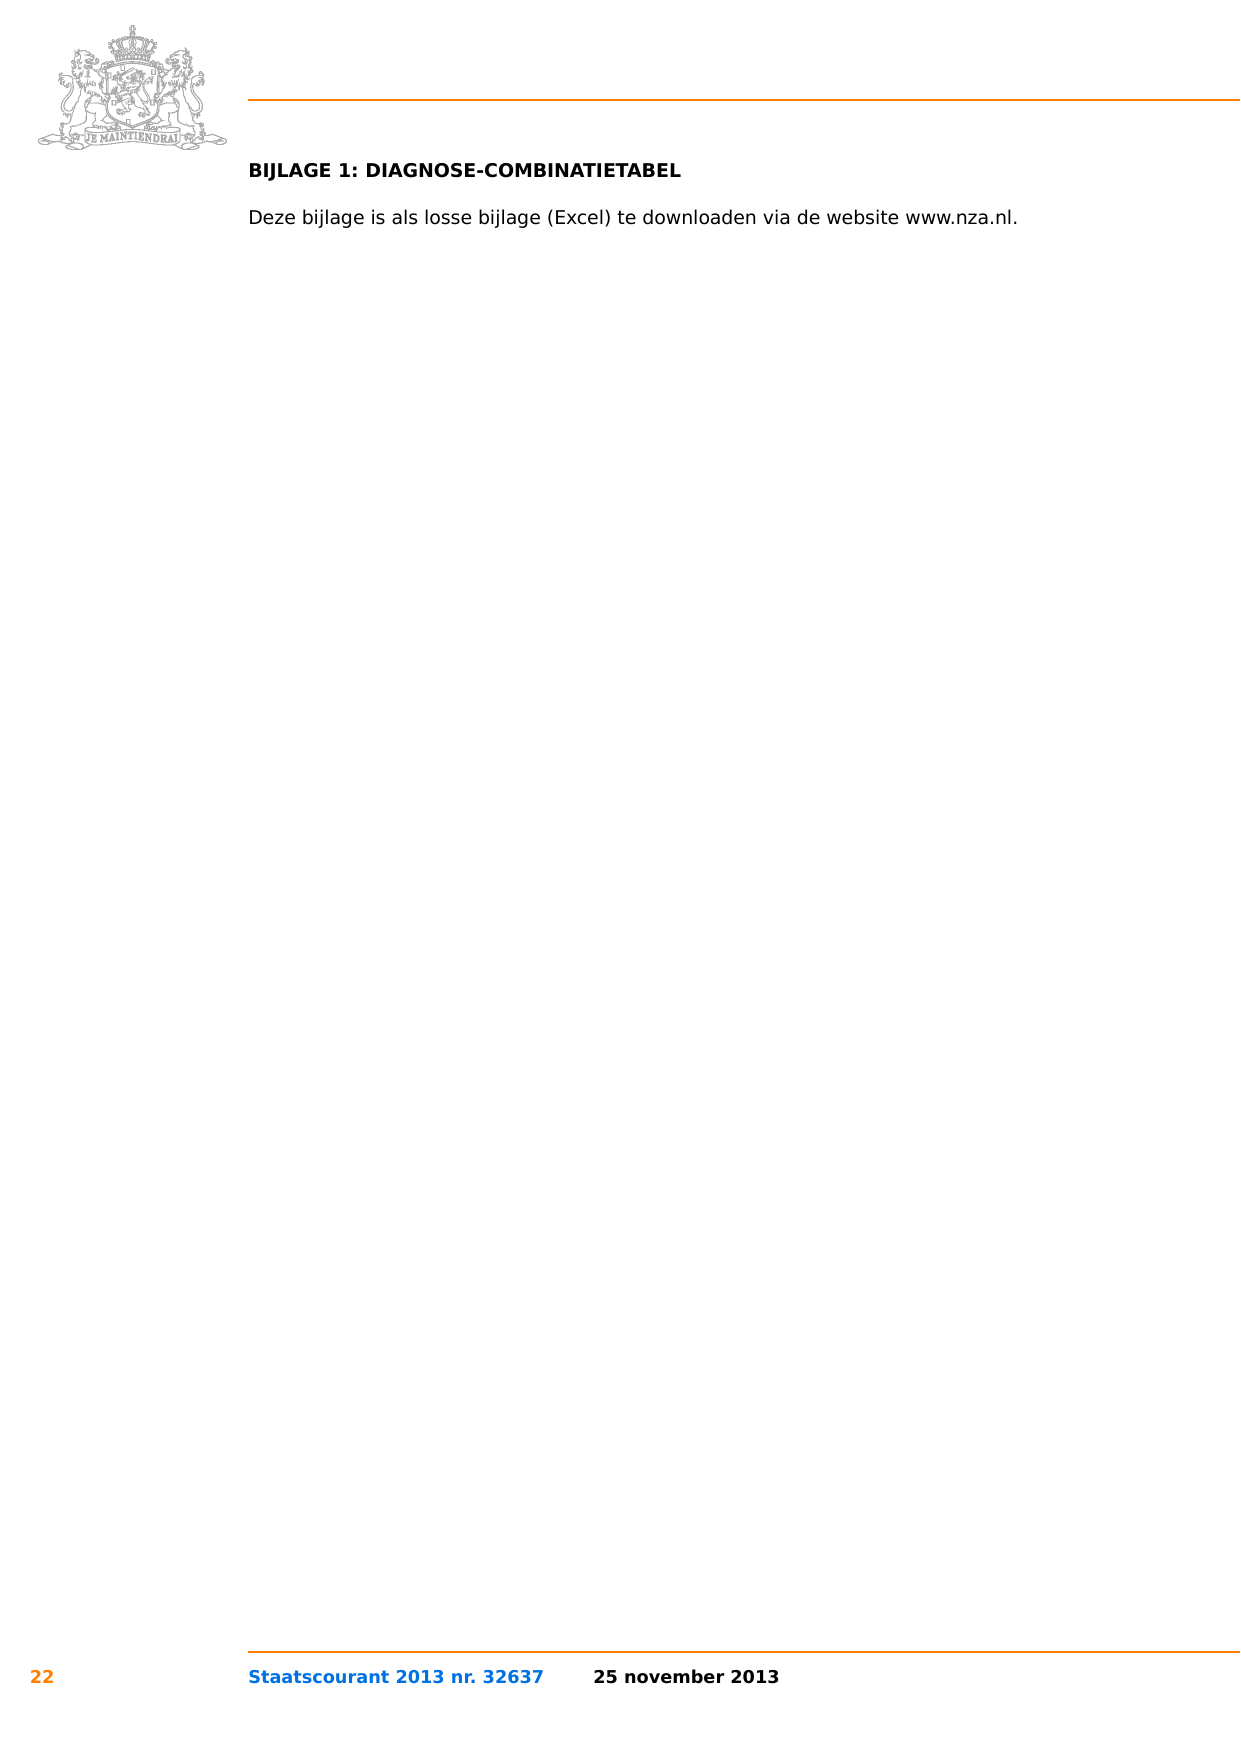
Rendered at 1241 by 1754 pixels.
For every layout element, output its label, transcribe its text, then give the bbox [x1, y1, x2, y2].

text Deze bijlage is als losse bijlage (Excel) te downloaden via de website www.nza.nl. [248, 207, 1163, 229]
picture [38, 25, 227, 150]
subtitle BIJLAGE 1: DIAGNOSE-COMBINATIETABEL [248, 160, 1163, 182]
